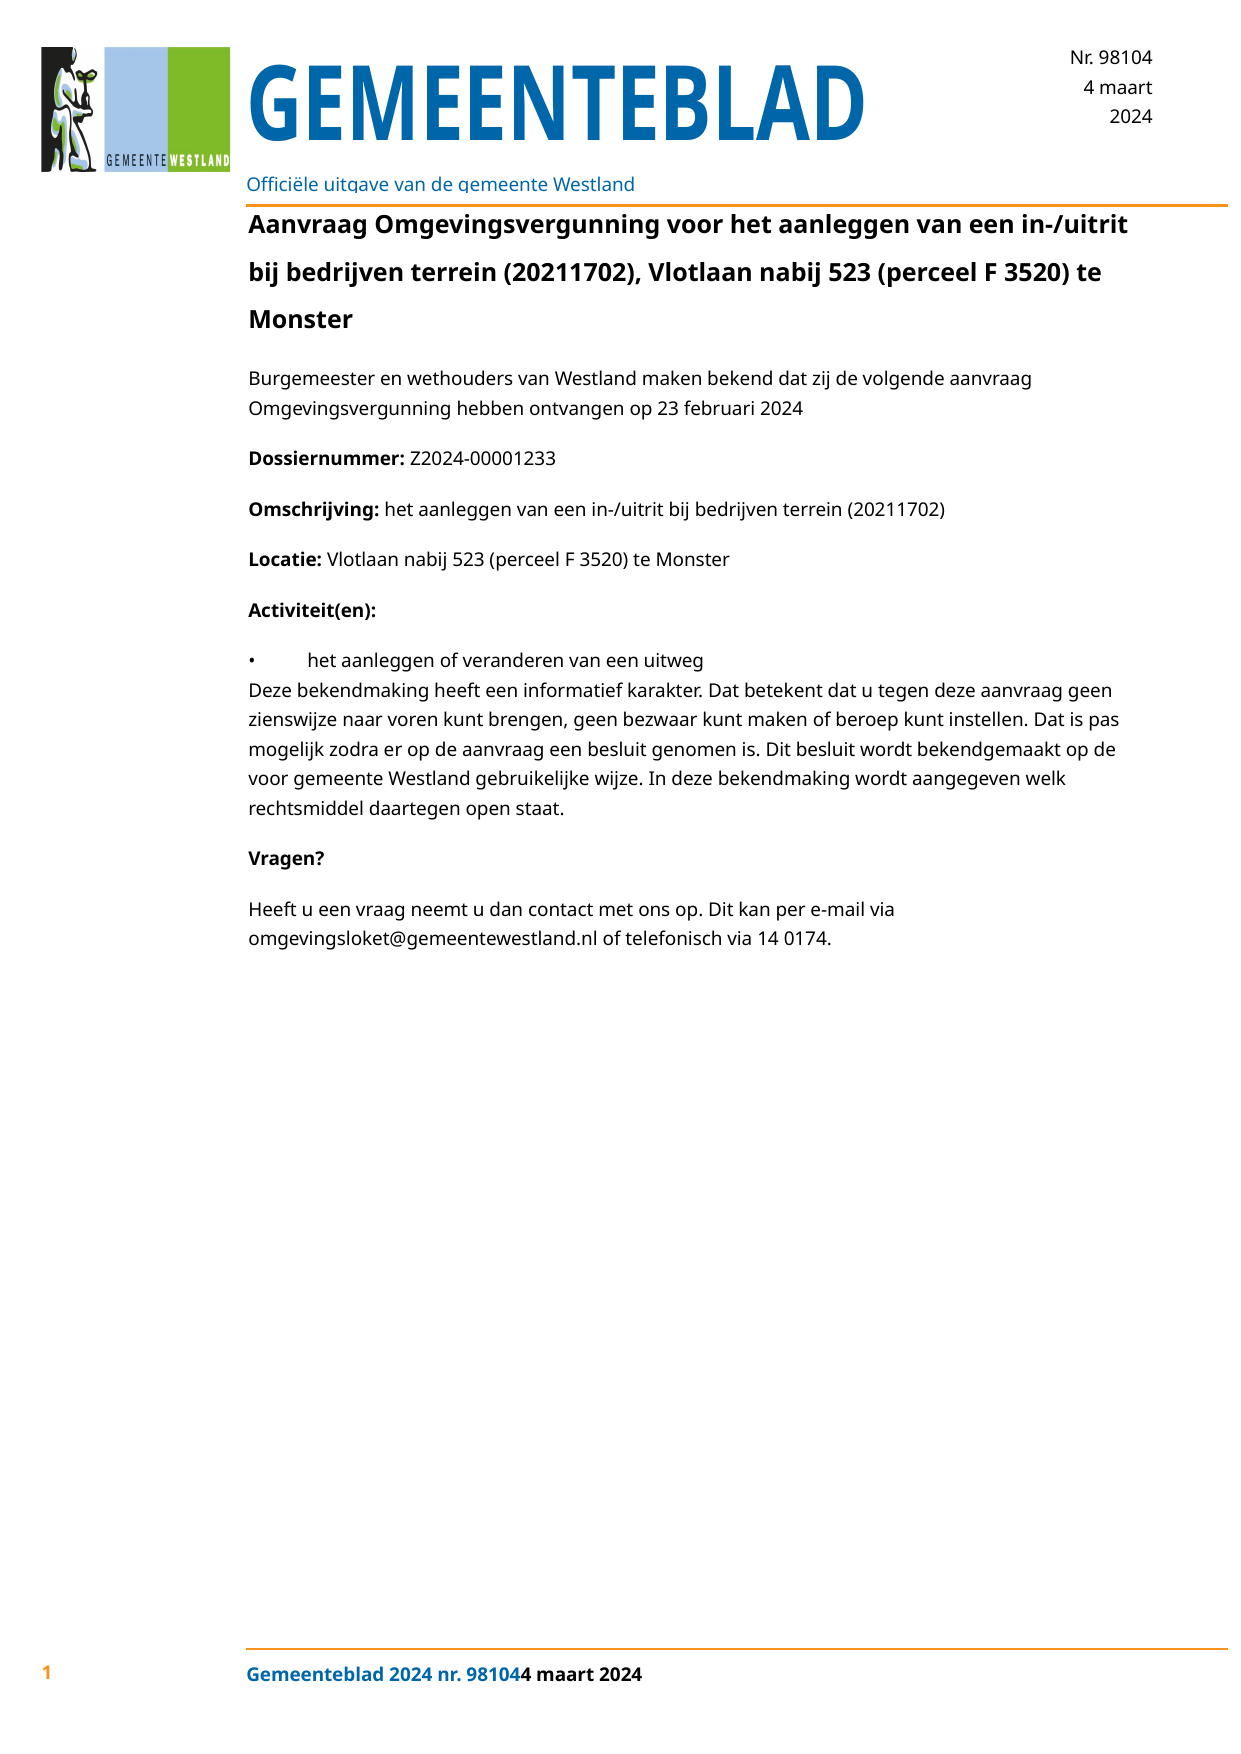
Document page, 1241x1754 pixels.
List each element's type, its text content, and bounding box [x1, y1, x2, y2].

picture [41, 47, 231, 172]
text Heeft u een vraag neemt u dan contact met ons op. Dit kan per e-mail via omgevingsloket@gemeentewestland.nl of telefonisch via 14 0174. [248, 896, 1152, 951]
text Locatie: Vlotlaan nabij 523 (perceel F 3520) te Monster [248, 546, 1152, 572]
text Activiteit(en): [248, 597, 1152, 622]
list het aanleggen of veranderen van een uitweg [248, 647, 1152, 673]
text Omschrijving: het aanleggen van een in-/uitrit bij bedrijven terrein (20211702) [248, 496, 1152, 522]
text Aanvraag Omgevingsvergunning voor het aanleggen van een in-/uitrit bij bedrijven terrein (20211702), Vlotlaan nabij 523 (perceel F 3520) te Monster [248, 207, 1152, 336]
text Vragen? [248, 846, 1152, 871]
text Dossiernummer: Z2024-00001233 [248, 446, 1152, 471]
text Burgemeester en wethouders van Westland maken bekend dat zij de volgende aanvraag Omgevingsvergunning hebben ontvangen op 23 februari 2024 [248, 366, 1152, 421]
text Deze bekendmaking heeft een informatief karakter. Dat betekent dat u tegen deze aanvraag geen zienswijze naar voren kunt brengen, geen bezwaar kunt maken of beroep kunt instellen. Dat is pas mogelijk zodra er op de aanvraag een besluit genomen is. Dit besluit wordt bekendgemaakt op de voor gemeente Westland gebruikelijke wijze. In deze bekendmaking wordt aangegeven welk rechtsmiddel daartegen open staat. [248, 677, 1152, 821]
